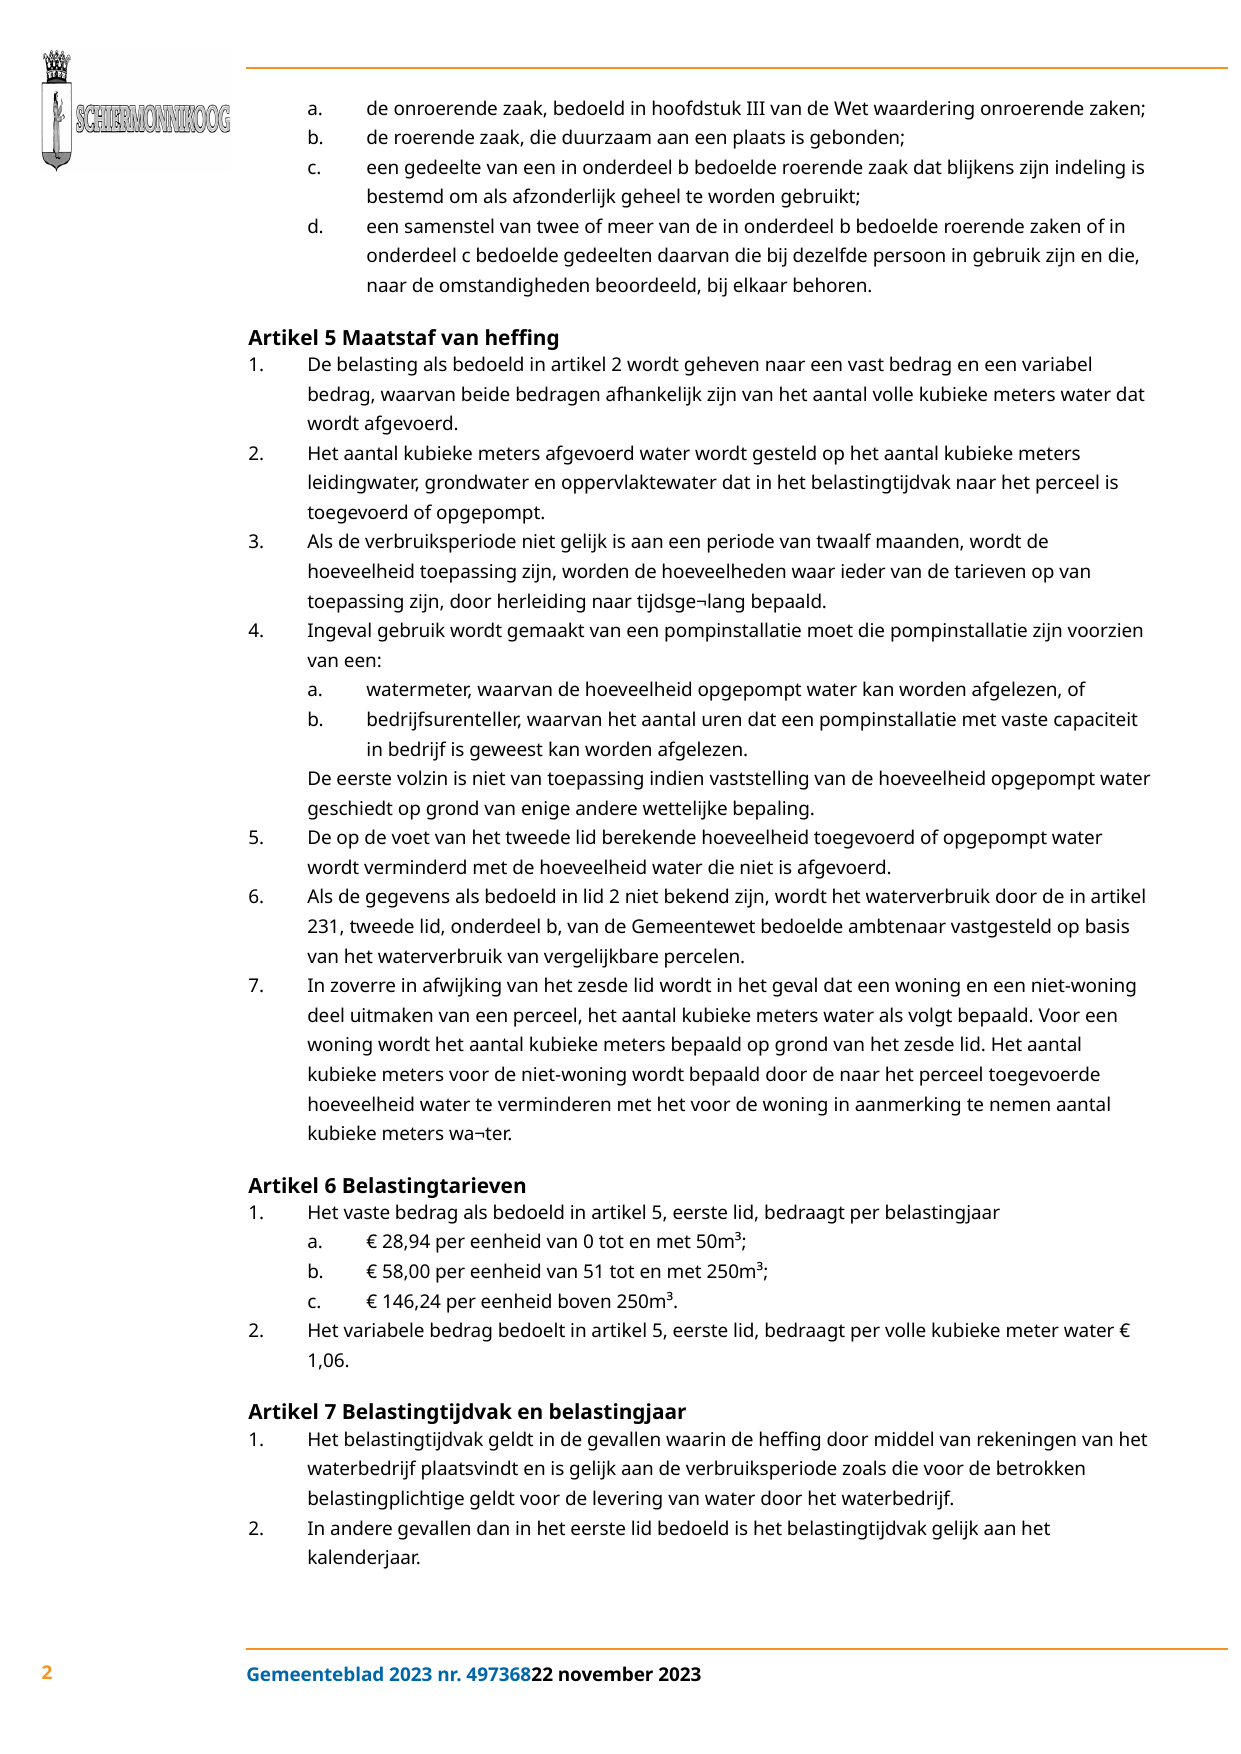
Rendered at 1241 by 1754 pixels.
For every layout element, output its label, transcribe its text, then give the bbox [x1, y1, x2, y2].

list watermeter, waarvan de hoeveelheid opgepompt water kan worden afgelezen, of [307, 677, 1152, 702]
text Artikel 6 Belastingtarieven [248, 1171, 1152, 1199]
list De eerste volzin is niet van toepassing indien vaststelling van de hoeveelheid opgepompt water geschiedt op grond van enige andere wettelijke bepaling. [248, 765, 1152, 821]
list Het vaste bedrag als bedoeld in artikel 5, eerste lid, bedraagt per belastingjaar [248, 1199, 1152, 1225]
list de onroerende zaak, bedoeld in hoofdstuk III van de Wet waardering onroerende zaken; [307, 95, 1152, 121]
text Artikel 5 Maatstaf van heffing [248, 323, 1152, 351]
list In zoverre in afwijking van het zesde lid wordt in het geval dat een woning en een niet-woning deel uitmaken van een perceel, het aantal kubieke meters water als volgt bepaald. Voor een woning wordt het aantal kubieke meters bepaald op grond van het zesde lid. Het aantal kubieke meters voor de niet-woning wordt bepaald door de naar het perceel toegevoerde hoeveelheid water te verminderen met het voor de woning in aanmerking te nemen aantal kubieke meters wa¬ter. [248, 972, 1152, 1146]
list De belasting als bedoeld in artikel 2 wordt geheven naar een vast bedrag en een variabel bedrag, waarvan beide bedragen afhankelijk zijn van het aantal volle kubieke meters water dat wordt afgevoerd. [248, 351, 1152, 436]
list Het aantal kubieke meters afgevoerd water wordt gesteld op het aantal kubieke meters leidingwater, grondwater en oppervlaktewater dat in het belastingtijdvak naar het perceel is toegevoerd of opgepompt. [248, 440, 1152, 525]
list Het belastingtijdvak geldt in de gevallen waarin de heffing door middel van rekeningen van het waterbedrijf plaatsvindt en is gelijk aan de verbruiksperiode zoals die voor de betrokken belastingplichtige geldt voor de levering van water door het waterbedrijf. [248, 1426, 1152, 1511]
list De op de voet van het tweede lid berekende hoeveelheid toegevoerd of opgepompt water wordt verminderd met de hoeveelheid water die niet is afgevoerd. [248, 824, 1152, 880]
list € 58,00 per eenheid van 51 tot en met 250m³; [307, 1258, 1152, 1284]
list de roerende zaak, die duurzaam aan een plaats is gebonden; [307, 124, 1152, 150]
text Artikel 7 Belastingtijdvak en belastingjaar [248, 1397, 1152, 1426]
list Het variabele bedrag bedoelt in artikel 5, eerste lid, bedraagt per volle kubieke meter water € 1,06. [248, 1317, 1152, 1373]
list Ingeval gebruik wordt gemaakt van een pompinstallatie moet die pompinstallatie zijn voorzien van een: [248, 617, 1152, 673]
list Als de gegevens als bedoeld in lid 2 niet bekend zijn, wordt het waterverbruik door de in artikel 231, tweede lid, onderdeel b, van de Gemeentewet bedoelde ambtenaar vastgesteld op basis van het waterverbruik van vergelijkbare percelen. [248, 884, 1152, 968]
list een samenstel van twee of meer van de in onderdeel b bedoelde roerende zaken of in onderdeel c bedoelde gedeelten daarvan die bij dezelfde persoon in gebruik zijn en die, naar de omstandigheden beoordeeld, bij elkaar behoren. [307, 213, 1152, 298]
list bedrijfsurenteller, waarvan het aantal uren dat een pompinstallatie met vaste capaciteit in bedrijf is geweest kan worden afgelezen. [307, 706, 1152, 761]
list € 28,94 per eenheid van 0 tot en met 50m³; [307, 1229, 1152, 1254]
list een gedeelte van een in onderdeel b bedoelde roerende zaak dat blijkens zijn indeling is bestemd om als afzonderlijk geheel te worden gebruikt; [307, 154, 1152, 209]
picture [41, 47, 231, 172]
list In andere gevallen dan in het eerste lid bedoeld is het belastingtijdvak gelijk aan het kalenderjaar. [248, 1515, 1152, 1570]
list Als de verbruiksperiode niet gelijk is aan een periode van twaalf maanden, wordt de hoeveelheid toepassing zijn, worden de hoeveelheden waar ieder van de tarieven op van toepassing zijn, door herleiding naar tijdsge¬lang bepaald. [248, 529, 1152, 613]
list € 146,24 per eenheid boven 250m³. [307, 1288, 1152, 1314]
